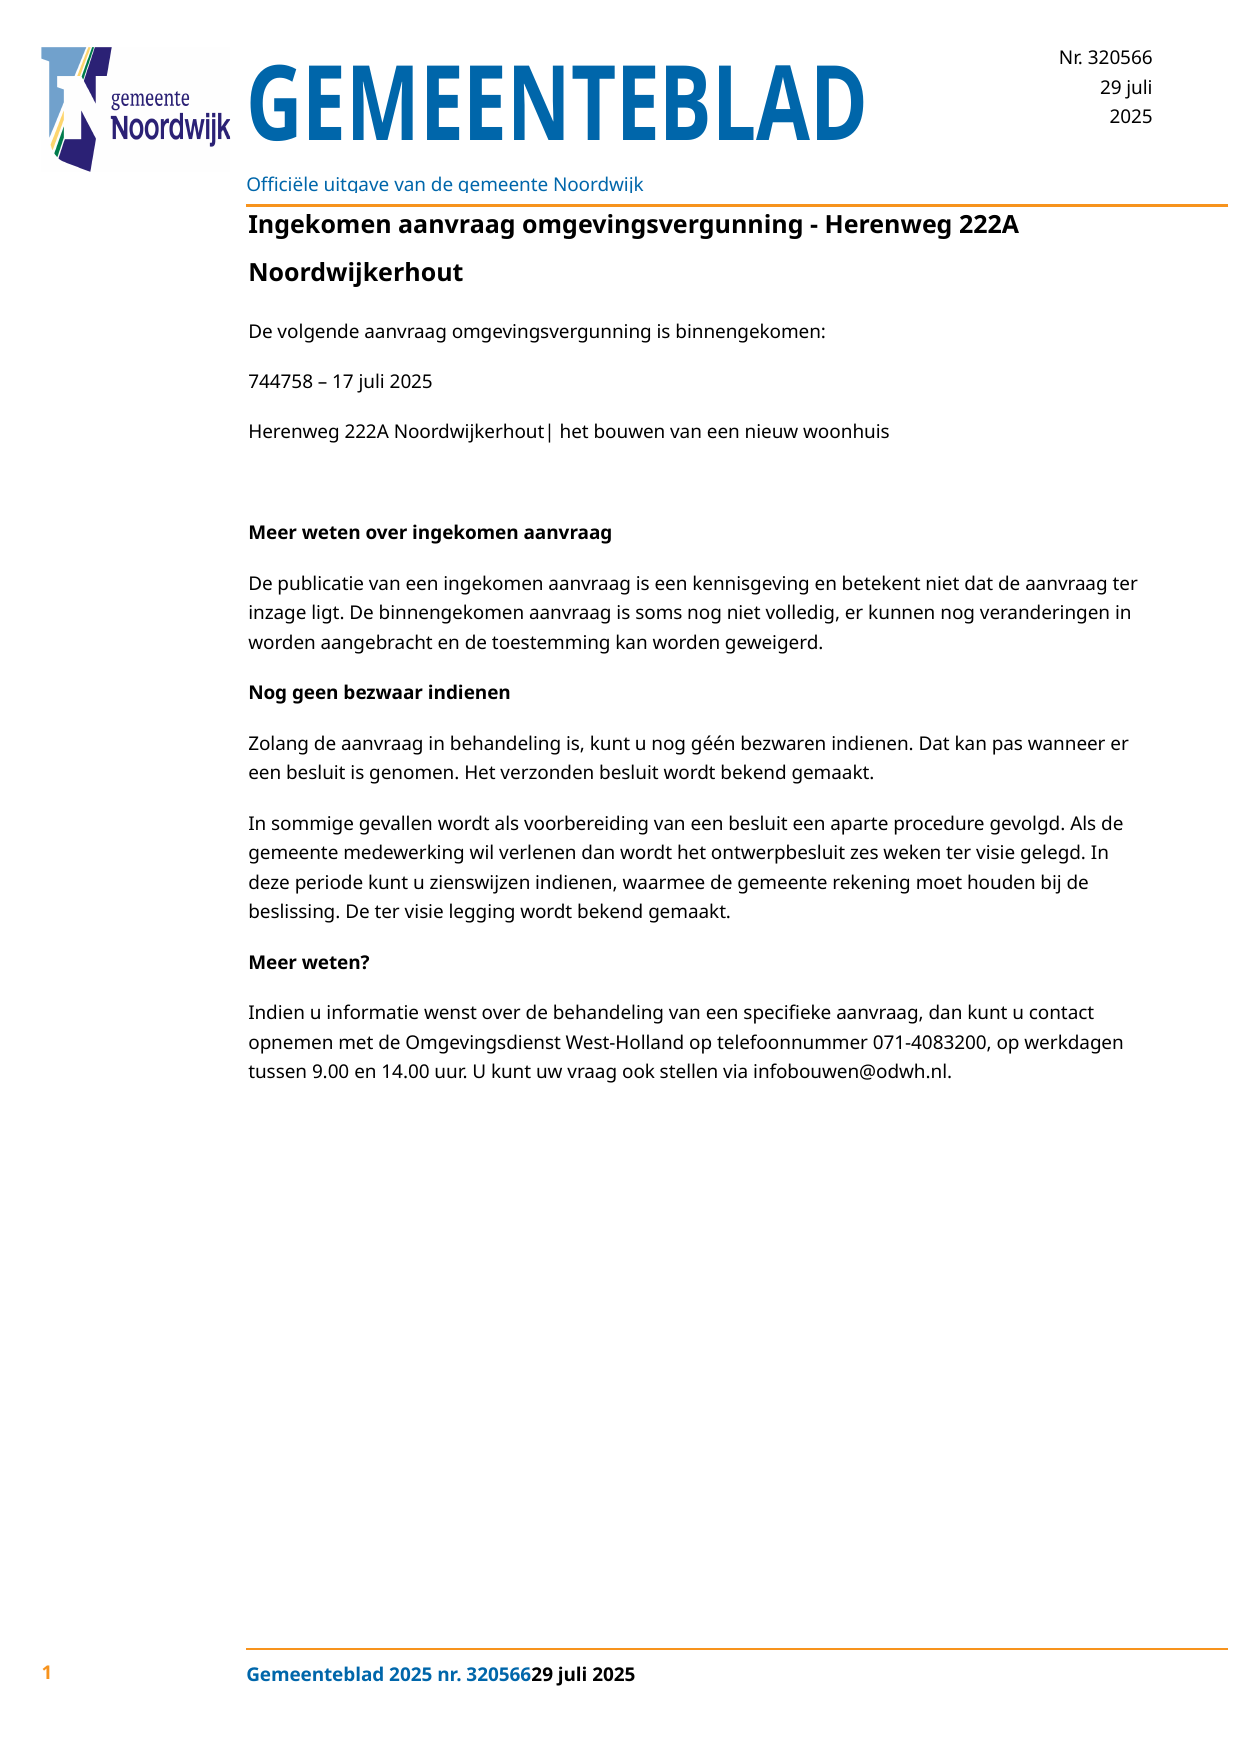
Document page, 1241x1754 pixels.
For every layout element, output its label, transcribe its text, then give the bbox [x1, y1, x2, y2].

text Ingekomen aanvraag omgevingsvergunning - Herenweg 222A Noordwijkerhout [248, 207, 1152, 288]
text Nog geen bezwaar indienen [248, 679, 1152, 705]
text Meer weten? [248, 949, 1152, 975]
picture [41, 47, 231, 172]
text In sommige gevallen wordt als voorbereiding van een besluit een aparte procedure gevolgd. Als de gemeente medewerking wil verlenen dan wordt het ontwerpbesluit zes weken ter visie gelegd. In deze periode kunt u zienswijzen indienen, waarmee de gemeente rekening moet houden bij de beslissing. De ter visie legging wordt bekend gemaakt. [248, 810, 1152, 924]
text 744758 – 17 juli 2025 [248, 368, 1152, 394]
text De publicatie van een ingekomen aanvraag is een kennisgeving en betekent niet dat de aanvraag ter inzage ligt. De binnengekomen aanvraag is soms nog niet volledig, er kunnen nog veranderingen in worden aangebracht en de toestemming kan worden geweigerd. [248, 570, 1152, 655]
text Indien u informatie wenst over de behandeling van een specifieke aanvraag, dan kunt u contact opnemen met de Omgevingsdienst West-Holland op telefoonnummer 071-4083200, op werkdagen tussen 9.00 en 14.00 uur. U kunt uw vraag ook stellen via infobouwen@odwh.nl. [248, 999, 1152, 1084]
text Herenweg 222A Noordwijkerhout| het bouwen van een nieuw woonhuis [248, 419, 1152, 444]
text De volgende aanvraag omgevingsvergunning is binnengekomen: [248, 318, 1152, 344]
text Zolang de aanvraag in behandeling is, kunt u nog géén bezwaren indienen. Dat kan pas wanneer er een besluit is genomen. Het verzonden besluit wordt bekend gemaakt. [248, 730, 1152, 785]
text Meer weten over ingekomen aanvraag [248, 519, 1152, 545]
